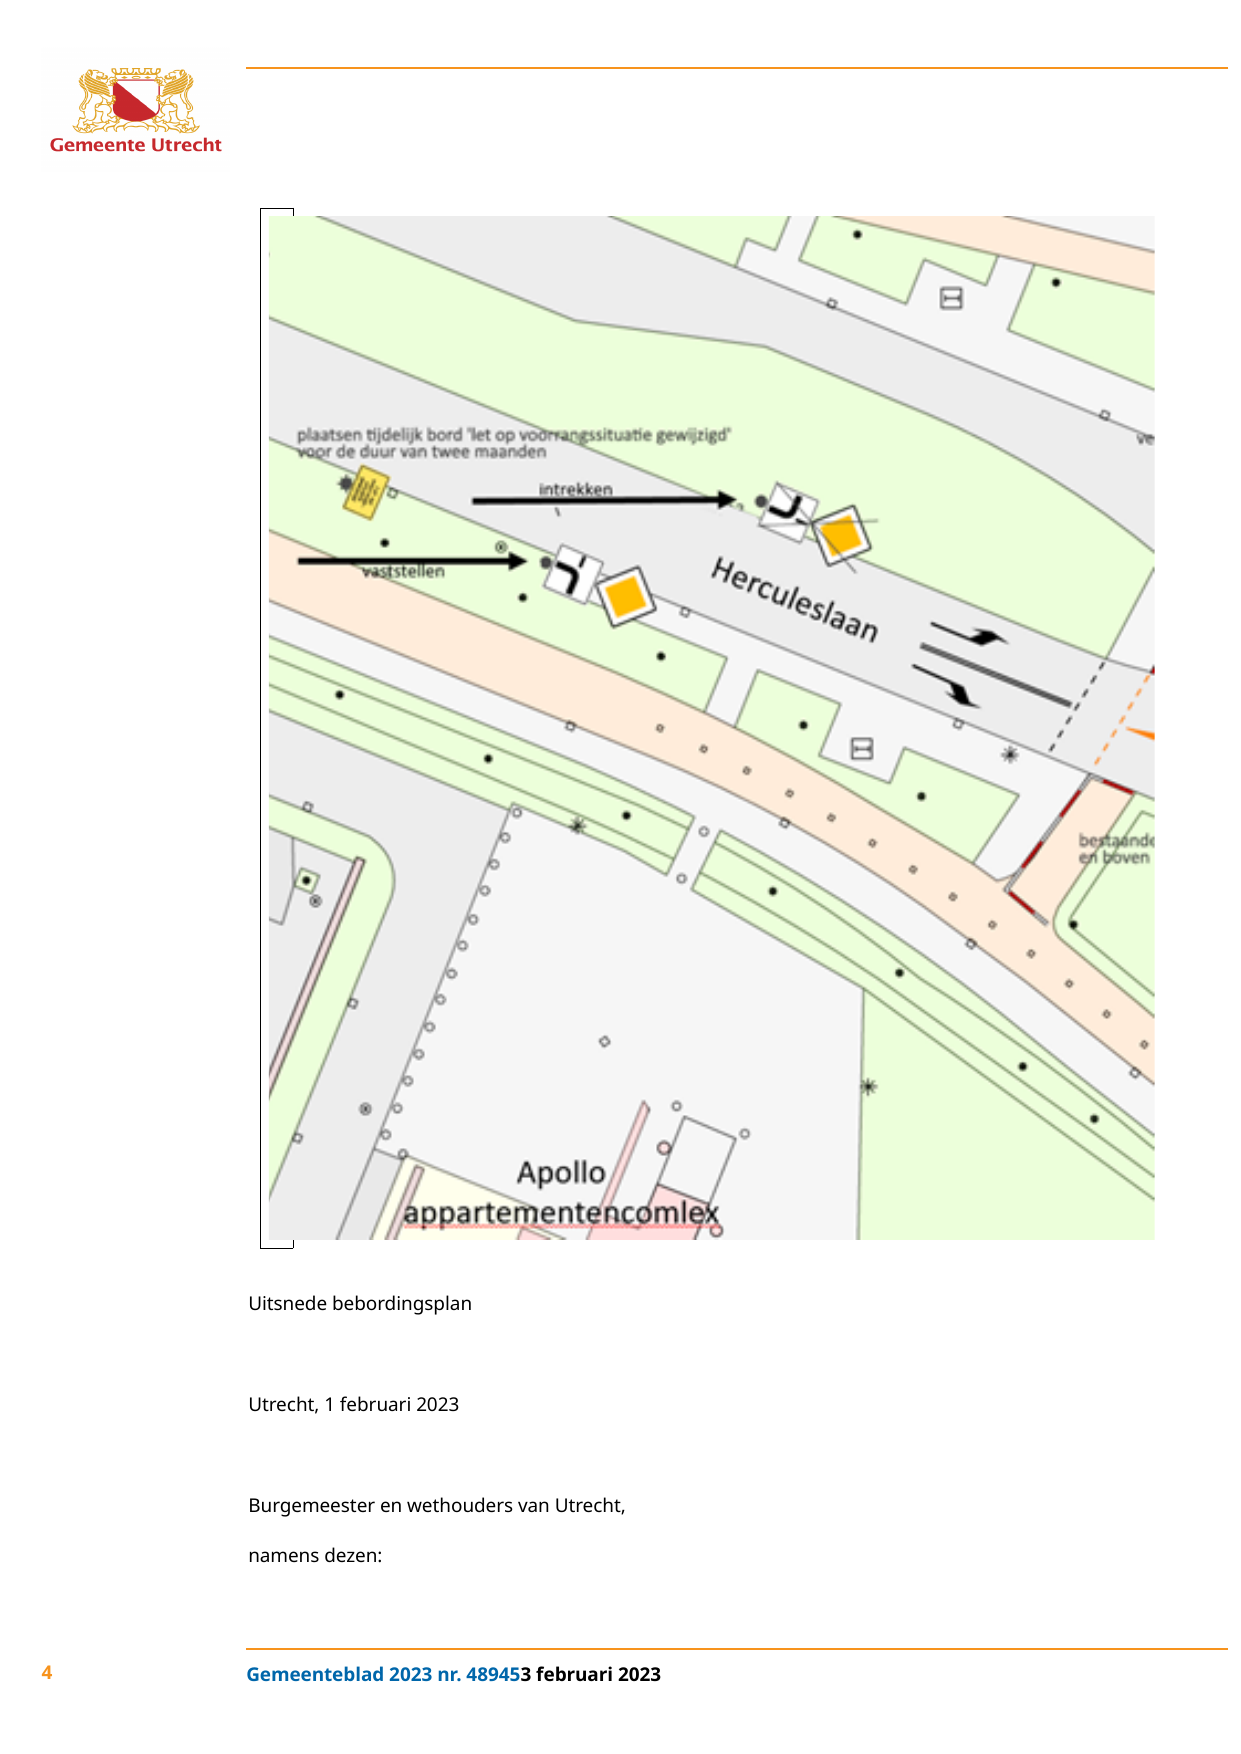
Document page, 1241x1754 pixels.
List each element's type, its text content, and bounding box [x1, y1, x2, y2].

text Uitsnede bebordingsplan [248, 1290, 1152, 1316]
text Burgemeester en wethouders van Utrecht, [248, 1492, 1152, 1518]
text Utrecht, 1 februari 2023 [248, 1391, 1152, 1417]
picture [41, 47, 231, 172]
text namens dezen: [248, 1542, 1152, 1568]
picture [268, 216, 1155, 1240]
